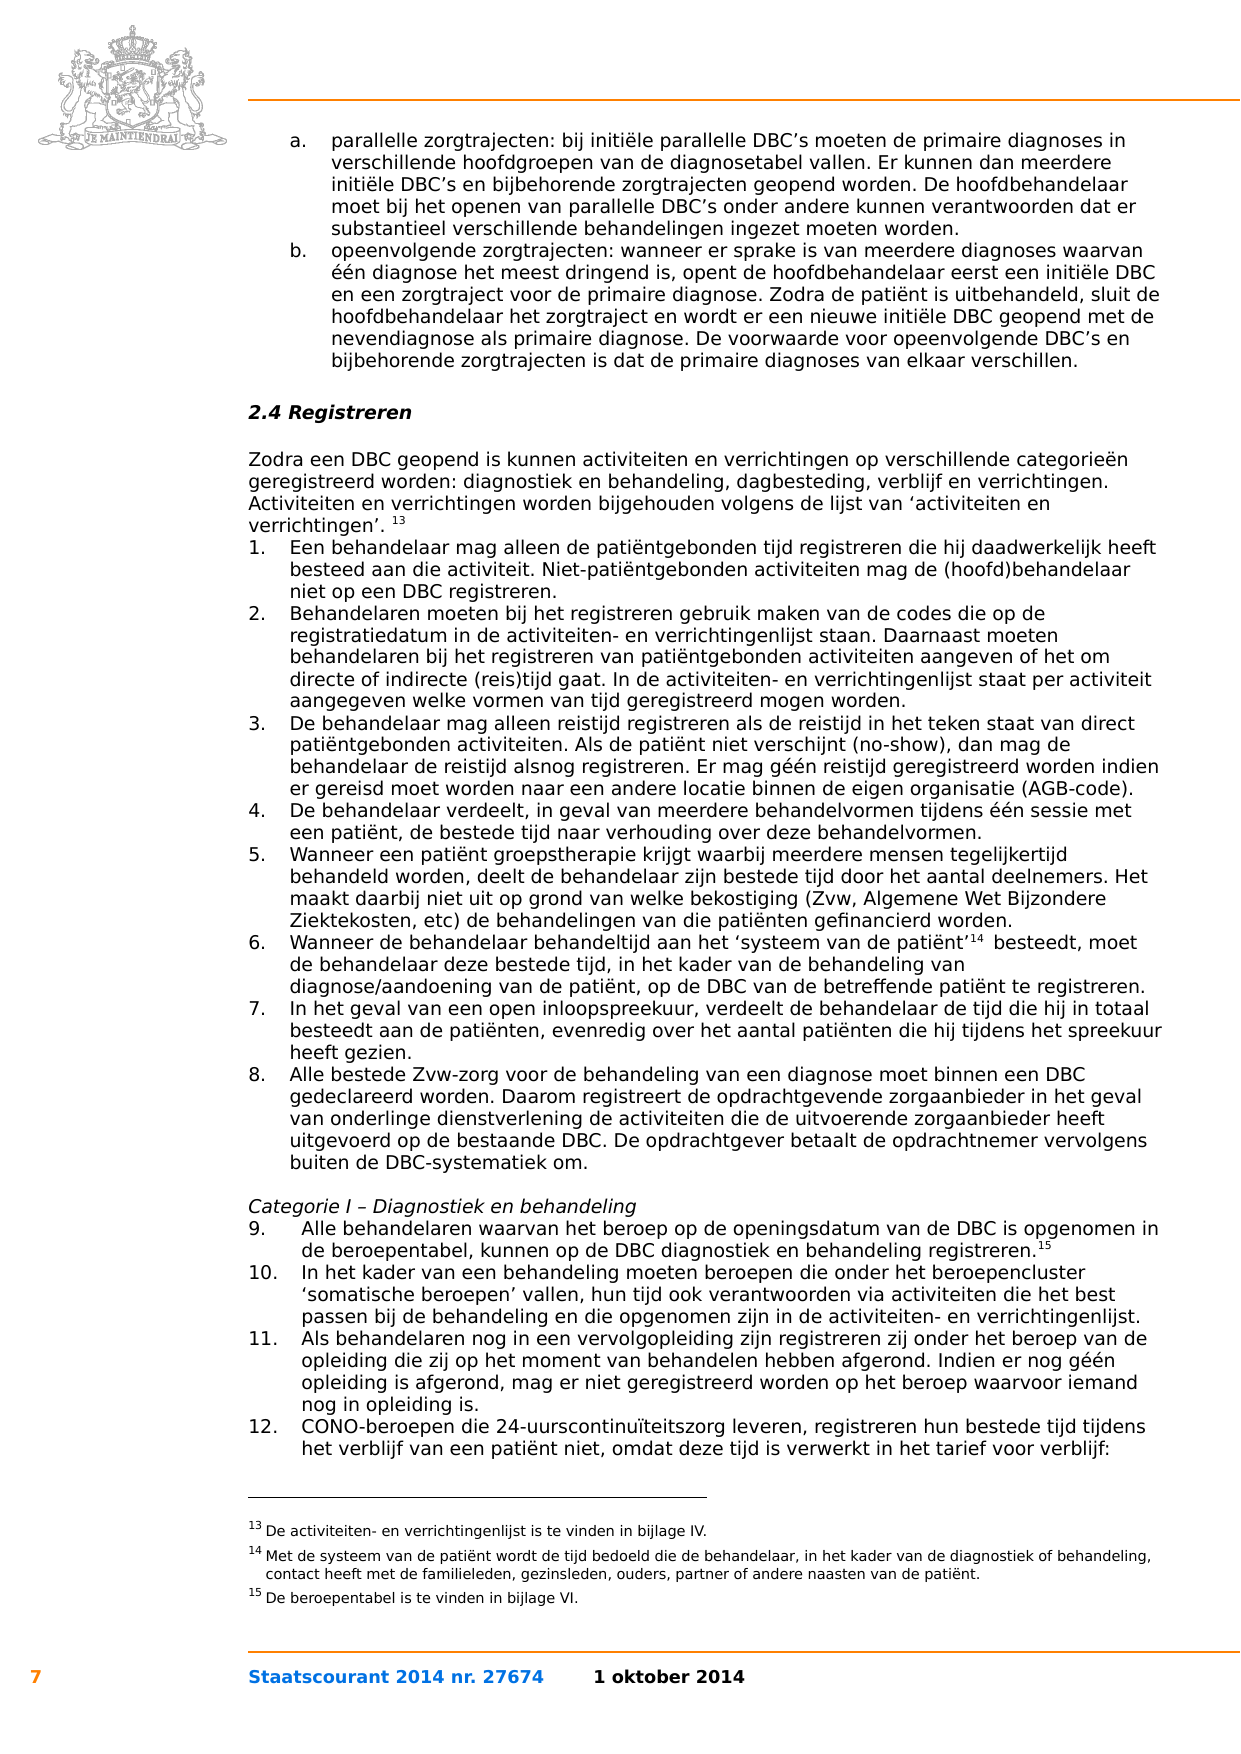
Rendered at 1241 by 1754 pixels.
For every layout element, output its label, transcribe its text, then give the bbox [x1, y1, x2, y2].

text a. parallelle zorgtrajecten: bij initiële parallelle DBC’s moeten de primaire diagnoses in verschillende hoofdgroepen van de diagnosetabel vallen. Er kunnen dan meerdere initiële DBC’s en bijbehorende zorgtrajecten geopend worden. De hoofdbehandelaar moet bij het openen van parallelle DBC’s onder andere kunnen verantwoorden dat er substantieel verschillende behandelingen ingezet moeten worden. [289, 130, 1163, 240]
text 10. In het kader van een behandeling moeten beroepen die onder het beroepencluster ‘somatische beroepen’ vallen, hun tijd ook verantwoorden via activiteiten die het best passen bij de behandeling en die opgenomen zijn in de activiteiten- en verrichtingenlijst. [248, 1262, 1163, 1328]
text 12. CONO-beroepen die 24-uurscontinuïteitszorg leveren, registreren hun bestede tijd tijdens het verblijf van een patiënt niet, omdat deze tijd is verwerkt in het tarief voor verblijf: [248, 1416, 1163, 1459]
text 9. Alle behandelaren waarvan het beroep op de openingsdatum van de DBC is opgenomen in de beroepentabel, kunnen op de DBC diagnostiek en behandeling registreren. [248, 1218, 1163, 1262]
text 6. Wanneer de behandelaar behandeltijd aan het ‘systeem van de patiënt’ besteedt, moet de behandelaar deze bestede tijd, in het kader van de behandeling van diagnose/aandoening van de patiënt, op de DBC van de betreffende patiënt te registreren. [248, 932, 1163, 998]
text b. opeenvolgende zorgtrajecten: wanneer er sprake is van meerdere diagnoses waarvan één diagnose het meest dringend is, opent de hoofdbehandelaar eerst een initiële DBC en een zorgtraject voor de primaire diagnose. Zodra de patiënt is uitbehandeld, sluit de hoofdbehandelaar het zorgtraject en wordt er een nieuwe initiële DBC geopend met de nevendiagnose als primaire diagnose. De voorwaarde voor opeenvolgende DBC’s en bijbehorende zorgtrajecten is dat de primaire diagnoses van elkaar verschillen. [289, 240, 1163, 372]
text De beroepentabel is te vinden in bijlage VI. [248, 1586, 1163, 1608]
text 1. Een behandelaar mag alleen de patiëntgebonden tijd registreren die hij daadwerkelijk heeft besteed aan die activiteit. Niet-patiëntgebonden activiteiten mag de (hoofd)behandelaar niet op een DBC registreren. [248, 537, 1163, 602]
text Zodra een DBC geopend is kunnen activiteiten en verrichtingen op verschillende categorieën geregistreerd worden: diagnostiek en behandeling, dagbesteding, verblijf en verrichtingen. Activiteiten en verrichtingen worden bijgehouden volgens de lijst van ‘activiteiten en verrichtingen’. [248, 449, 1163, 537]
subtitle Categorie I – Diagnostiek en behandeling [248, 1196, 1163, 1218]
text 5. Wanneer een patiënt groepstherapie krijgt waarbij meerdere mensen tegelijkertijd behandeld worden, deelt de behandelaar zijn bestede tijd door het aantal deelnemers. Het maakt daarbij niet uit op grond van welke bekostiging (Zvw, Algemene Wet Bijzondere Ziektekosten, etc) de behandelingen van die patiënten gefinancierd worden. [248, 844, 1163, 932]
text 3. De behandelaar mag alleen reistijd registreren als de reistijd in het teken staat van direct patiëntgebonden activiteiten. Als de patiënt niet verschijnt (no-show), dan mag de behandelaar de reistijd alsnog registreren. Er mag géén reistijd geregistreerd worden indien er gereisd moet worden naar een andere locatie binnen de eigen organisatie (AGB-code). [248, 712, 1163, 800]
subtitle 2.4 Registreren [248, 402, 1163, 424]
text Met de systeem van de patiënt wordt de tijd bedoeld die de behandelaar, in het kader van de diagnostiek of behandeling, contact heeft met de familieleden, gezinsleden, ouders, partner of andere naasten van de patiënt. [248, 1544, 1163, 1583]
text 11. Als behandelaren nog in een vervolgopleiding zijn registreren zij onder het beroep van de opleiding die zij op het moment van behandelen hebben afgerond. Indien er nog géén opleiding is afgerond, mag er niet geregistreerd worden op het beroep waarvoor iemand nog in opleiding is. [248, 1328, 1163, 1416]
text 4. De behandelaar verdeelt, in geval van meerdere behandelvormen tijdens één sessie met een patiënt, de bestede tijd naar verhouding over deze behandelvormen. [248, 800, 1163, 844]
text De activiteiten- en verrichtingenlijst is te vinden in bijlage IV. [248, 1519, 1163, 1541]
text 7. In het geval van een open inloopspreekuur, verdeelt de behandelaar de tijd die hij in totaal besteedt aan de patiënten, evenredig over het aantal patiënten die hij tijdens het spreekuur heeft gezien. [248, 998, 1163, 1064]
picture [38, 25, 227, 150]
text 8. Alle bestede Zvw-zorg voor de behandeling van een diagnose moet binnen een DBC gedeclareerd worden. Daarom registreert de opdrachtgevende zorgaanbieder in het geval van onderlinge dienstverlening de activiteiten die de uitvoerende zorgaanbieder heeft uitgevoerd op de bestaande DBC. De opdrachtgever betaalt de opdrachtnemer vervolgens buiten de DBC-systematiek om. [248, 1064, 1163, 1174]
text 2. Behandelaren moeten bij het registreren gebruik maken van de codes die op de registratiedatum in de activiteiten- en verrichtingenlijst staan. Daarnaast moeten behandelaren bij het registreren van patiëntgebonden activiteiten aangeven of het om directe of indirecte (reis)tijd gaat. In de activiteiten- en verrichtingenlijst staat per activiteit aangegeven welke vormen van tijd geregistreerd mogen worden. [248, 602, 1163, 712]
